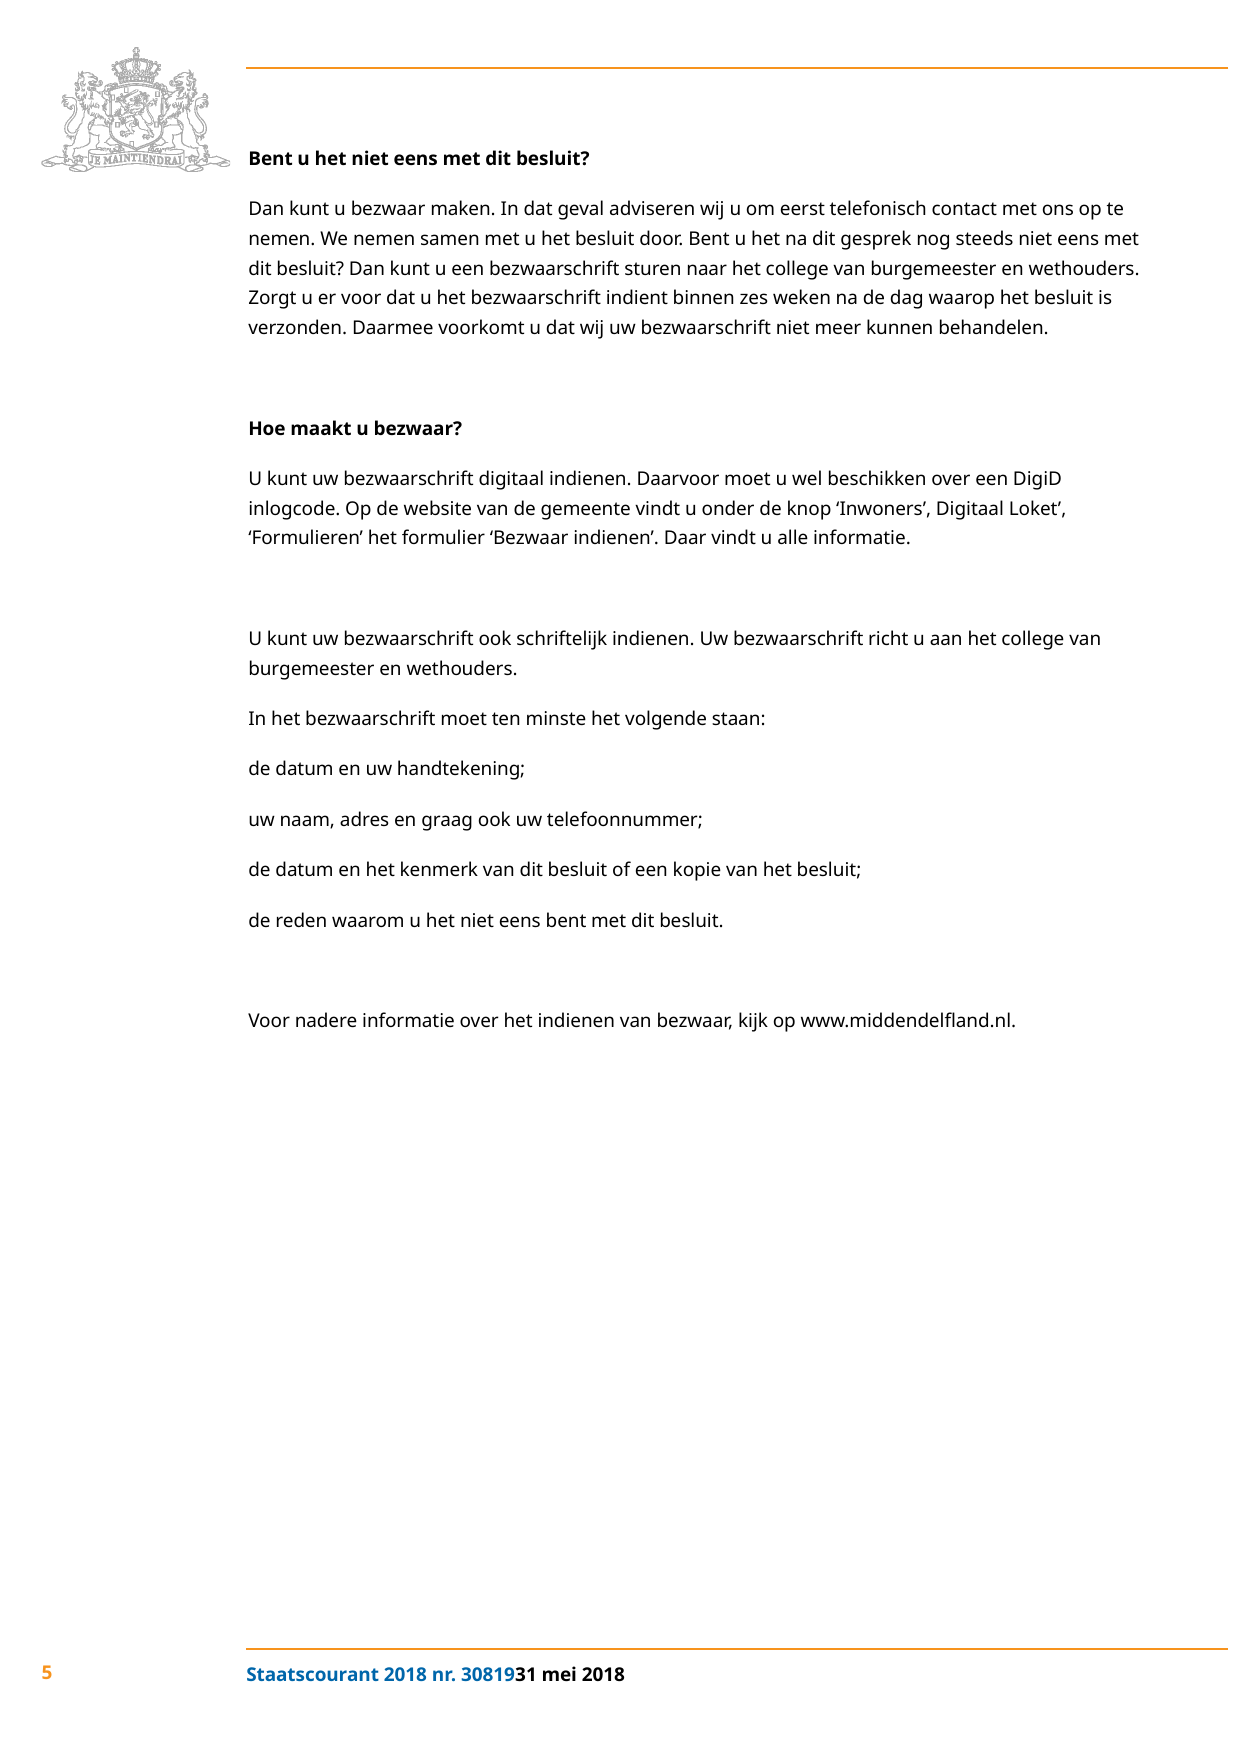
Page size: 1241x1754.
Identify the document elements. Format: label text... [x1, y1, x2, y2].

picture [41, 47, 231, 172]
text de datum en uw handtekening; [248, 756, 1152, 781]
text de datum en het kenmerk van dit besluit of een kopie van het besluit; [248, 856, 1152, 882]
text U kunt uw bezwaarschrift digitaal indienen. Daarvoor moet u wel beschikken over een DigiD inlogcode. Op de website van de gemeente vindt u onder de knop ‘Inwoners’, Digitaal Loket’, ‘Formulieren’ het formulier ‘Bezwaar indienen’. Daar vindt u alle informatie. [248, 465, 1152, 550]
text de reden waarom u het niet eens bent met dit besluit. [248, 907, 1152, 933]
text Voor nadere informatie over het indienen van bezwaar, kijk op www.middendelfland.nl. [248, 1008, 1152, 1033]
text Dan kunt u bezwaar maken. In dat geval adviseren wij u om eerst telefonisch contact met ons op te nemen. We nemen samen met u het besluit door. Bent u het na dit gesprek nog steeds niet eens met dit besluit? Dan kunt u een bezwaarschrift sturen naar het college van burgemeester en wethouders. Zorgt u er voor dat u het bezwaarschrift indient binnen zes weken na de dag waarop het besluit is verzonden. Daarmee voorkomt u dat wij uw bezwaarschrift niet meer kunnen behandelen. [248, 196, 1152, 340]
text U kunt uw bezwaarschrift ook schriftelijk indienen. Uw bezwaarschrift richt u aan het college van burgemeester en wethouders. [248, 625, 1152, 681]
text uw naam, adres en graag ook uw telefoonnummer; [248, 806, 1152, 832]
text Hoe maakt u bezwaar? [248, 415, 1152, 441]
text In het bezwaarschrift moet ten minste het volgende staan: [248, 705, 1152, 731]
text Bent u het niet eens met dit besluit? [248, 145, 1152, 171]
